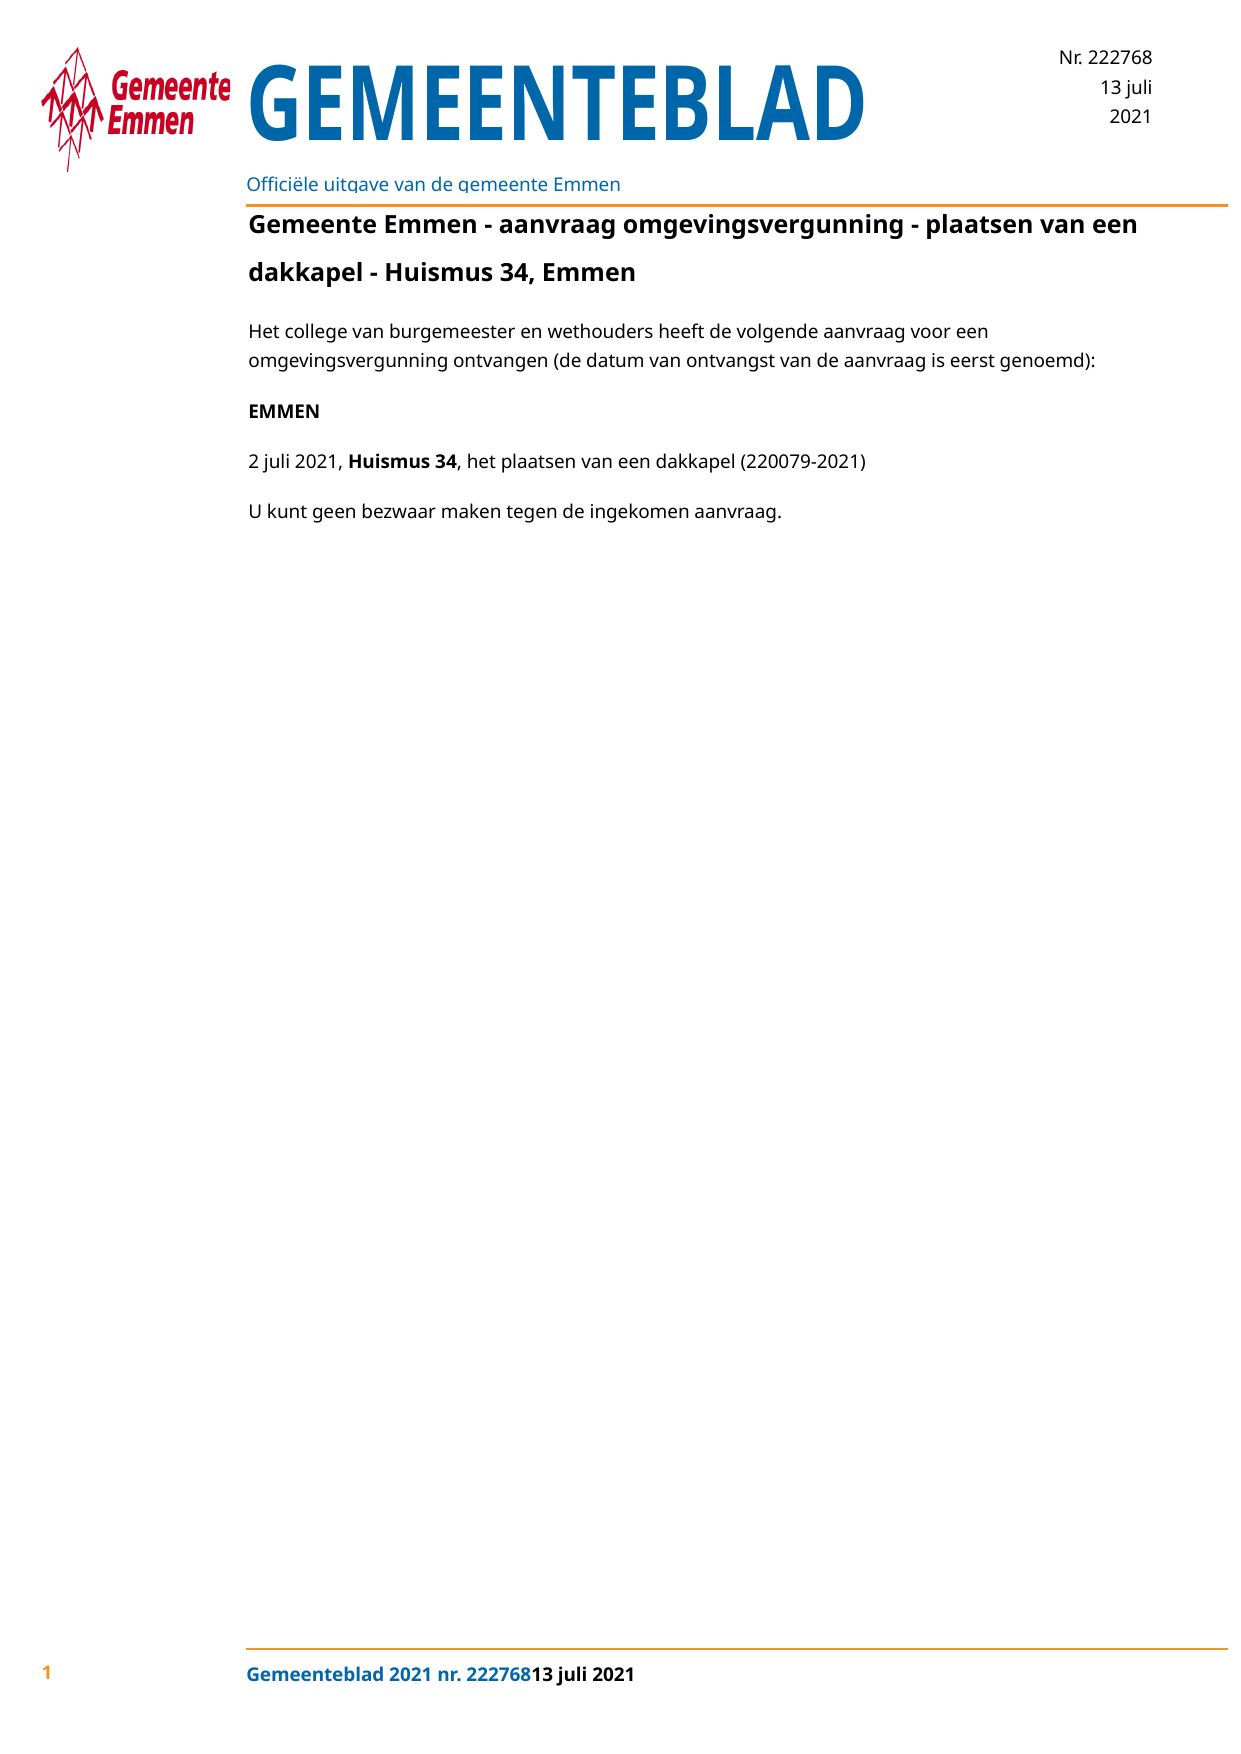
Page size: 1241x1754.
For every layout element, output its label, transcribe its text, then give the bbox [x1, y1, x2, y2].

text 2 juli 2021, Huismus 34, het plaatsen van een dakkapel (220079-2021) [248, 448, 1152, 474]
picture [41, 47, 231, 172]
text Het college van burgemeester en wethouders heeft de volgende aanvraag voor een omgevingsvergunning ontvangen (de datum van ontvangst van de aanvraag is eerst genoemd): [248, 318, 1152, 373]
text EMMEN [248, 398, 1152, 424]
text Gemeente Emmen - aanvraag omgevingsvergunning - plaatsen van een dakkapel - Huismus 34, Emmen [248, 207, 1152, 288]
text U kunt geen bezwaar maken tegen de ingekomen aanvraag. [248, 499, 1152, 524]
